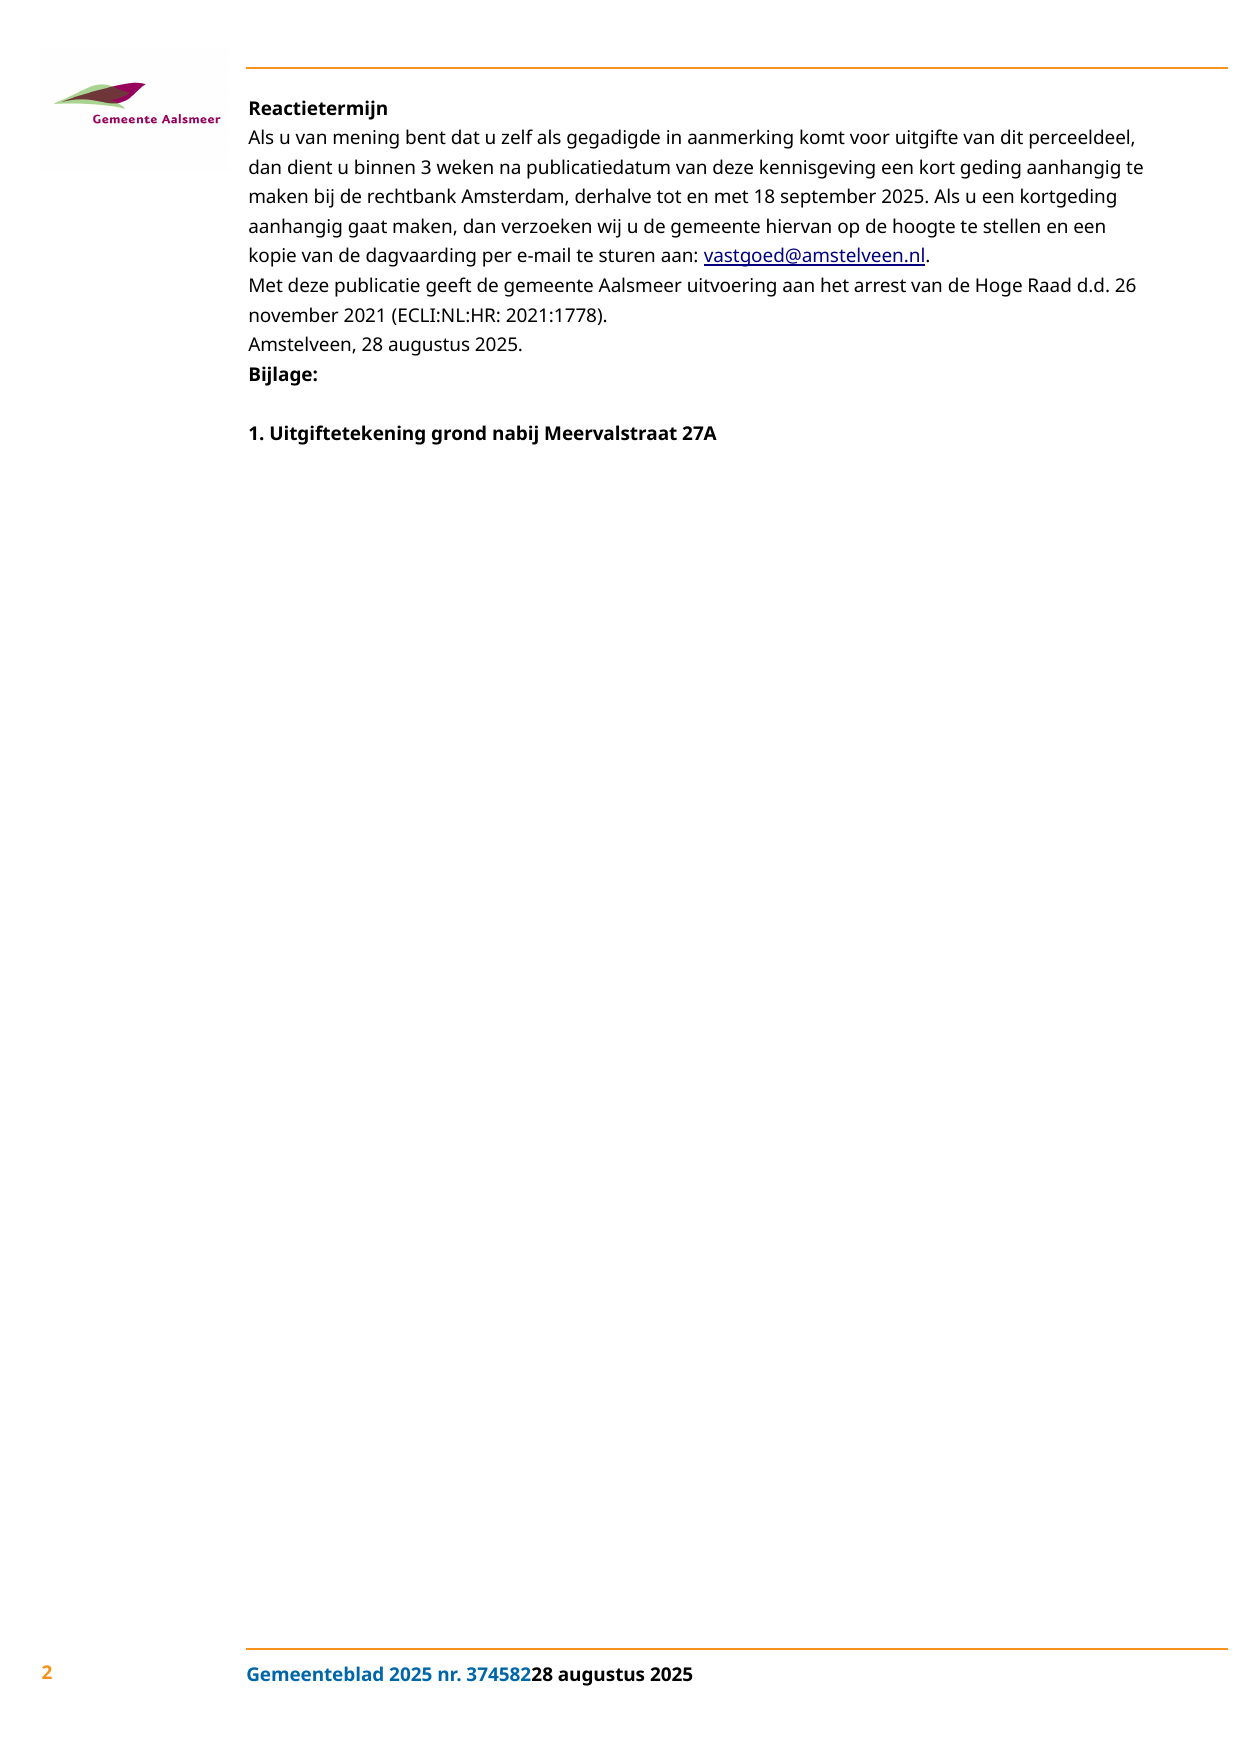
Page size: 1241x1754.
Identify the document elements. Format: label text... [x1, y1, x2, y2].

text 1. Uitgiftetekening grond nabij Meervalstraat 27A [248, 420, 1152, 446]
text Amstelveen, 28 augustus 2025. [248, 331, 1152, 357]
text Bijlage: [248, 361, 1152, 387]
text Reactietermijn [248, 95, 1152, 121]
picture [41, 47, 231, 172]
text Als u van mening bent dat u zelf als gegadigde in aanmerking komt voor uitgifte van dit perceeldeel, dan dient u binnen 3 weken na publicatiedatum van deze kennisgeving een kort geding aanhangig te maken bij de rechtbank Amsterdam, derhalve tot en met 18 september 2025. Als u een kortgeding aanhangig gaat maken, dan verzoeken wij u de gemeente hiervan op de hoogte te stellen en een kopie van de dagvaarding per e-mail te sturen aan: vastgoed@amstelveen.nl. [248, 124, 1152, 268]
text Met deze publicatie geeft de gemeente Aalsmeer uitvoering aan het arrest van de Hoge Raad d.d. 26 november 2021 (ECLI:NL:HR: 2021:1778). [248, 272, 1152, 328]
